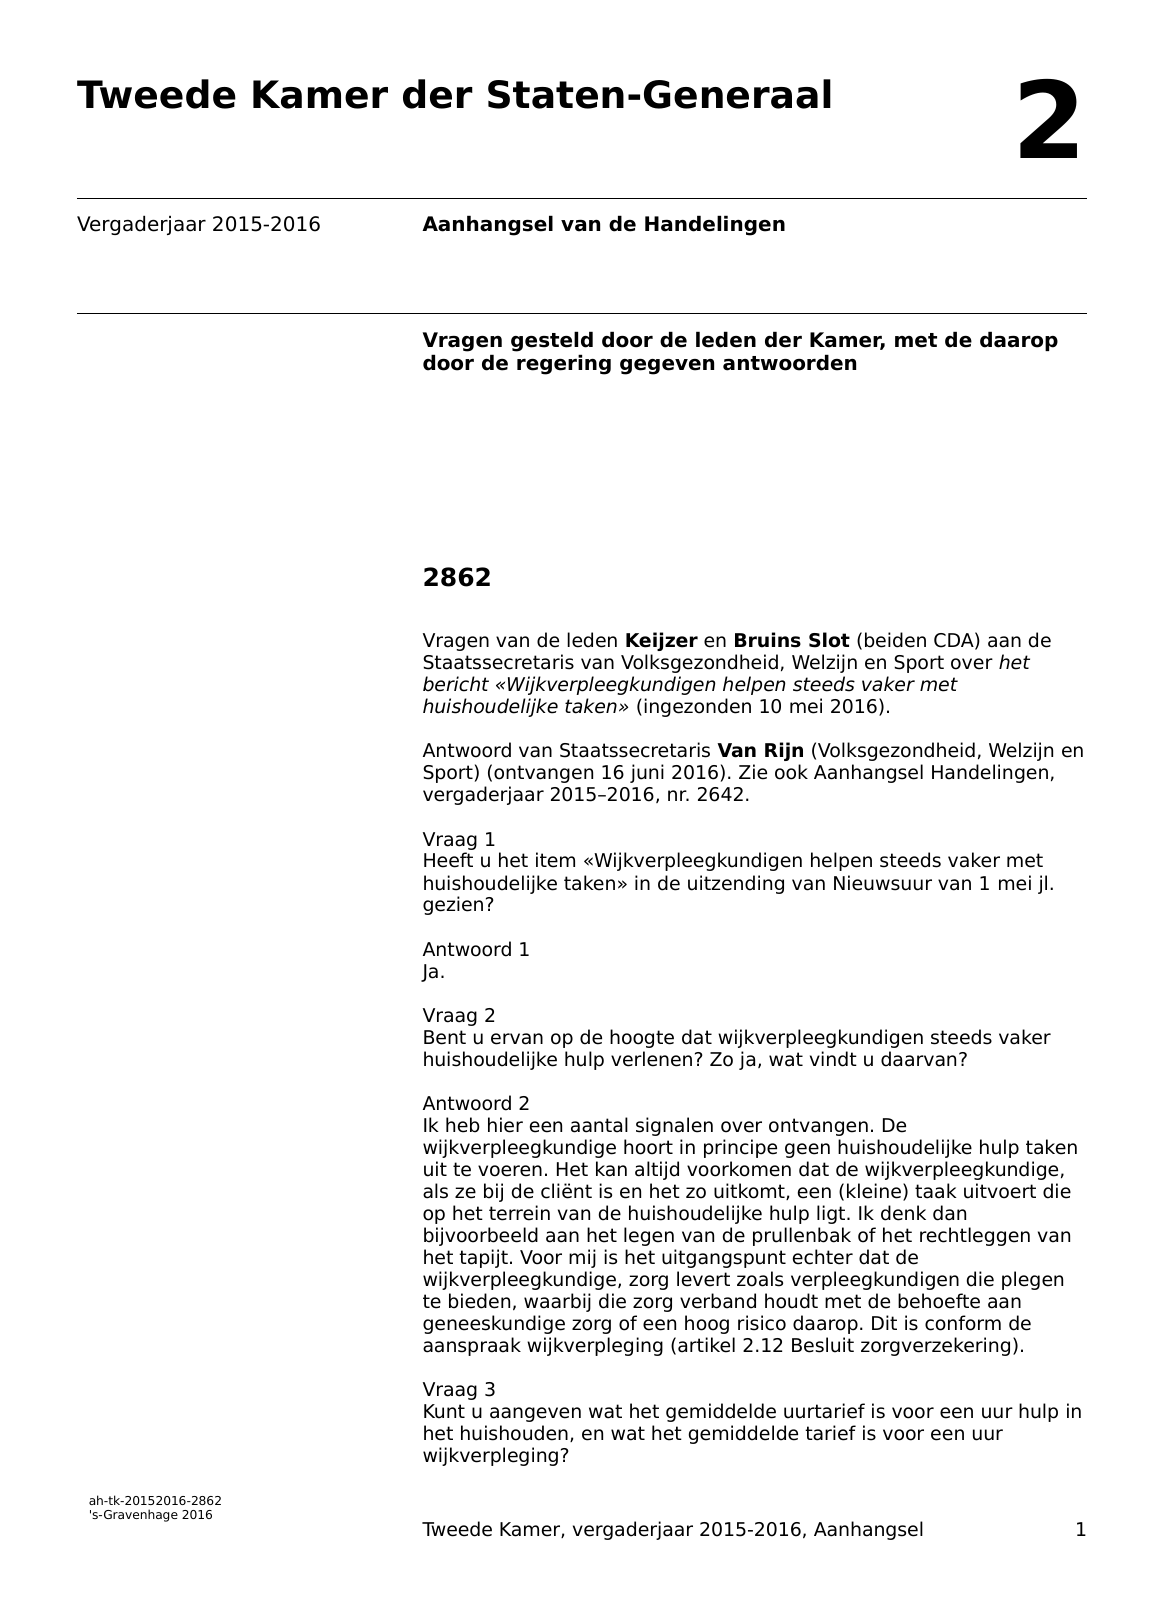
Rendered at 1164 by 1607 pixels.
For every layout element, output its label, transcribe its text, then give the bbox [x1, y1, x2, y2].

text Vraag 3 [422, 1379, 1087, 1401]
table_header 2 [886, 59, 1087, 198]
text Vragen van de leden Keijzer en Bruins Slot (beiden CDA) aan de Staatssecretaris van Volksgezondheid, Welzijn en Sport over het bericht «Wijkverpleegkundigen helpen steeds vaker met huishoudelijke taken» (ingezonden 10 mei 2016). [422, 630, 1087, 718]
text Antwoord 2 [422, 1093, 1087, 1115]
table_cell Vragen gesteld door de leden der Kamer, met de daarop door de regering gegeven antwoorden [422, 314, 1087, 375]
text Heeft u het item «Wijkverpleegkundigen helpen steeds vaker met huishoudelijke taken» in de uitzending van Nieuwsuur van 1 mei jl. gezien? [422, 850, 1087, 916]
table_cell [77, 314, 422, 375]
text 2862 [422, 563, 1087, 592]
text Vraag 1 [422, 828, 1087, 850]
text Antwoord van Staatssecretaris Van Rijn (Volksgezondheid, Welzijn en Sport) (ontvangen 16 juni 2016). Zie ook Aanhangsel Handelingen, vergaderjaar 2015–2016, nr. 2642. [422, 740, 1087, 806]
text Kunt u aangeven wat het gemiddelde uurtarief is voor een uur hulp in het huishouden, en wat het gemiddelde tarief is voor een uur wijkverpleging? [422, 1401, 1087, 1467]
text ah-tk-20152016-2862 [88, 1494, 323, 1508]
text Ja. [422, 961, 1087, 982]
table_cell Aanhangsel van de Handelingen [422, 199, 1087, 313]
table_cell Vergaderjaar 2015-2016 [77, 199, 422, 313]
text Ik heb hier een aantal signalen over ontvangen. De wijkverpleegkundige hoort in principe geen huishoudelijke hulp taken uit te voeren. Het kan altijd voorkomen dat de wijkverpleegkundige, als ze bij de cliënt is en het zo uitkomt, een (kleine) taak uitvoert die op het terrein van de huishoudelijke hulp ligt. Ik denk dan bijvoorbeeld aan het legen van de prullenbak of het rechtleggen van het tapijt. Voor mij is het uitgangspunt echter dat de wijkverpleegkundige, zorg levert zoals verpleegkundigen die plegen te bieden, waarbij die zorg verband houdt met de behoefte aan geneeskundige zorg of een hoog risico daarop. Dit is conform de aanspraak wijkverpleging (artikel 2.12 Besluit zorgverzekering). [422, 1115, 1087, 1357]
text Vraag 2 [422, 1005, 1087, 1027]
table_header Tweede Kamer der Staten-Generaal [77, 59, 886, 198]
text Antwoord 1 [422, 938, 1087, 961]
text Bent u ervan op de hoogte dat wijkverpleegkundigen steeds vaker huishoudelijke hulp verlenen? Zo ja, wat vindt u daarvan? [422, 1027, 1087, 1071]
text 's-Gravenhage 2016 [88, 1508, 323, 1522]
